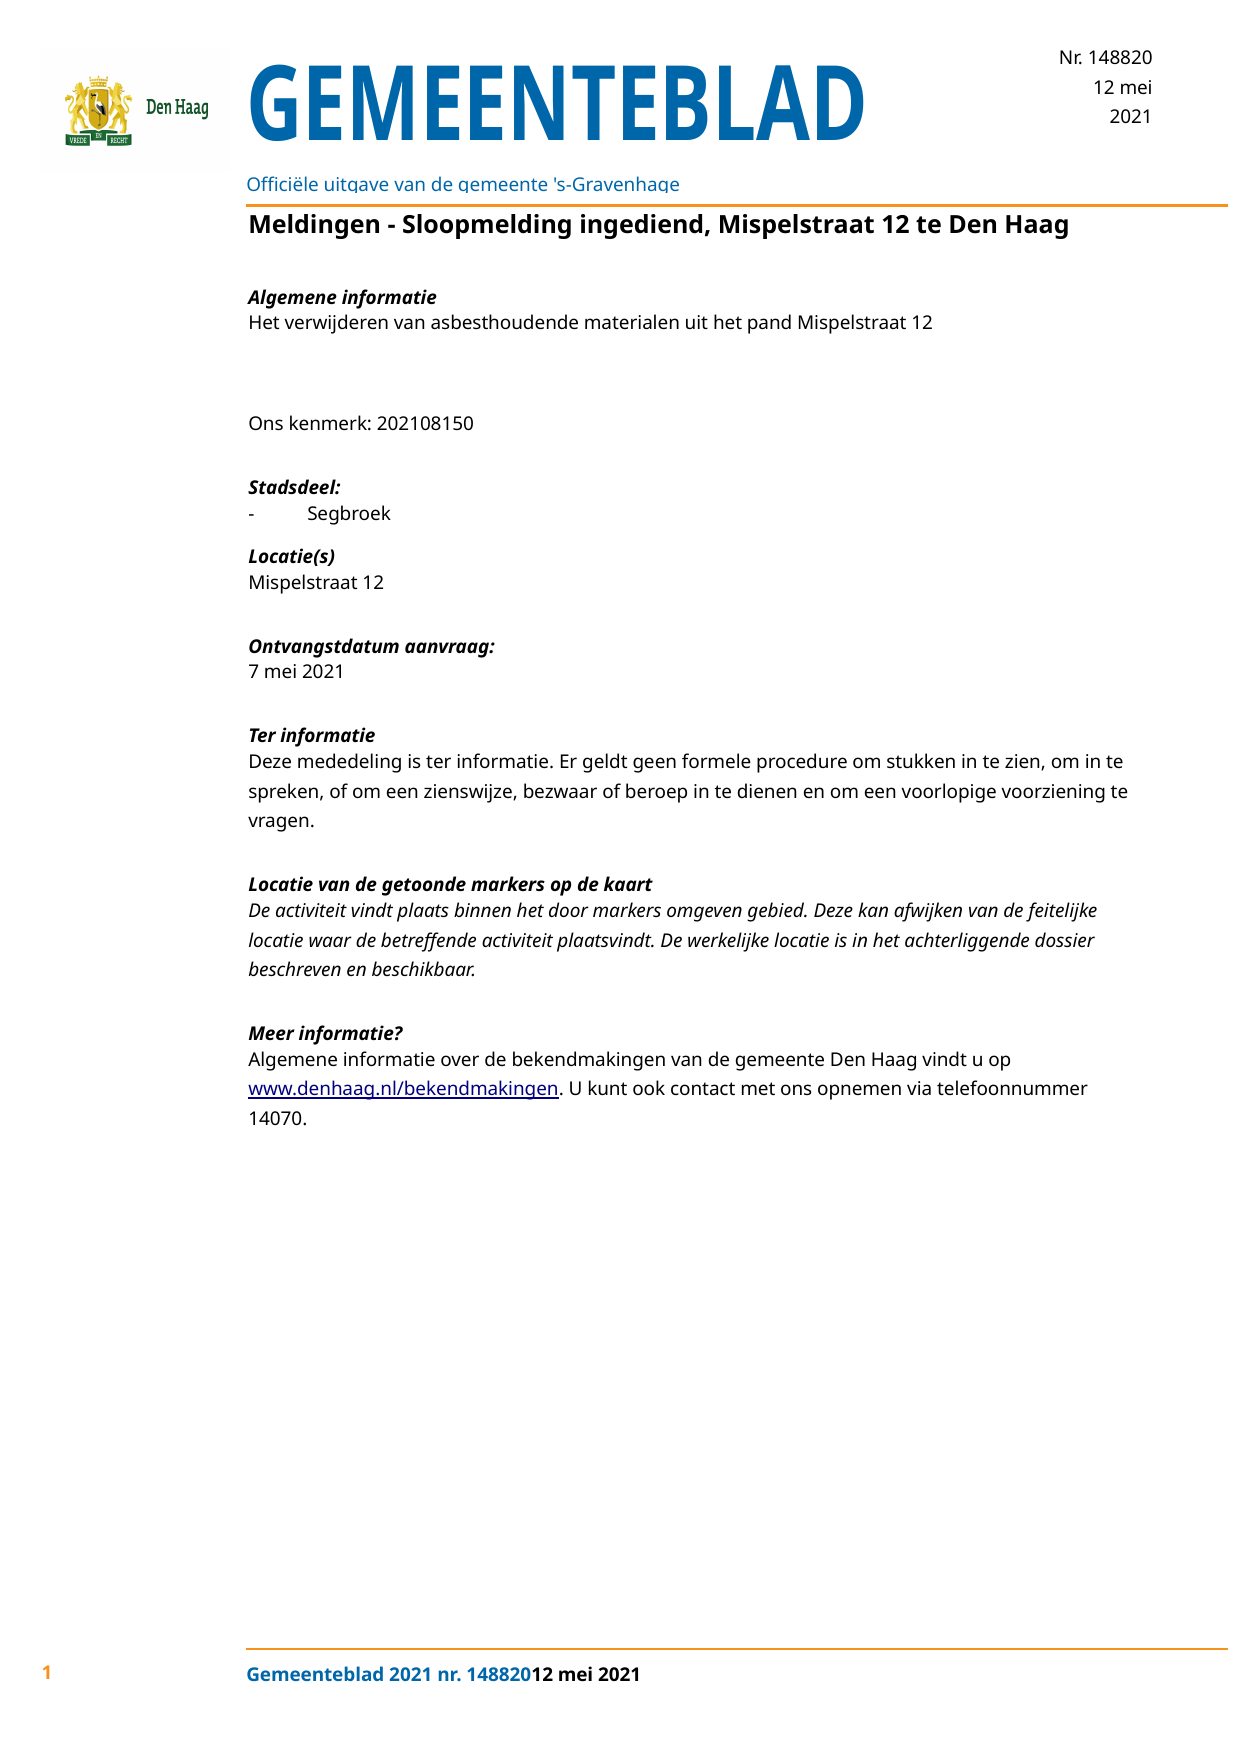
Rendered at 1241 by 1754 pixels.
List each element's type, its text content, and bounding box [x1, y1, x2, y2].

text Deze mededeling is ter informatie. Er geldt geen formele procedure om stukken in te zien, om in te spreken, of om een zienswijze, bezwaar of beroep in te dienen en om een voorlopige voorziening te vragen. [248, 748, 1152, 833]
text Ons kenmerk: 202108150 [248, 410, 1152, 436]
text Locatie(s) [248, 543, 1152, 569]
text Algemene informatie over de bekendmakingen van de gemeente Den Haag vindt u op www.denhaag.nl/bekendmakingen. U kunt ook contact met ons opnemen via telefoonnummer 14070. [248, 1046, 1152, 1131]
text Ontvangstdatum aanvraag: [248, 633, 1152, 659]
text Meldingen - Sloopmelding ingediend, Mispelstraat 12 te Den Haag [248, 207, 1152, 241]
text Locatie van de getoonde markers op de kaart [248, 871, 1152, 897]
text De activiteit vindt plaats binnen het door markers omgeven gebied. Deze kan afwijken van de feitelijke locatie waar de betreffende activiteit plaatsvindt. De werkelijke locatie is in het achterliggende dossier beschreven en beschikbaar. [248, 897, 1152, 982]
text Mispelstraat 12 [248, 569, 1152, 595]
text Het verwijderen van asbesthoudende materialen uit het pand Mispelstraat 12 [248, 309, 1152, 335]
text Ter informatie [248, 723, 1152, 748]
list Segbroek [248, 500, 1152, 526]
text Stadsdeel: [248, 474, 1152, 500]
text Algemene informatie [248, 284, 1152, 309]
text 7 mei 2021 [248, 659, 1152, 684]
text Meer informatie? [248, 1020, 1152, 1046]
picture [41, 47, 231, 172]
